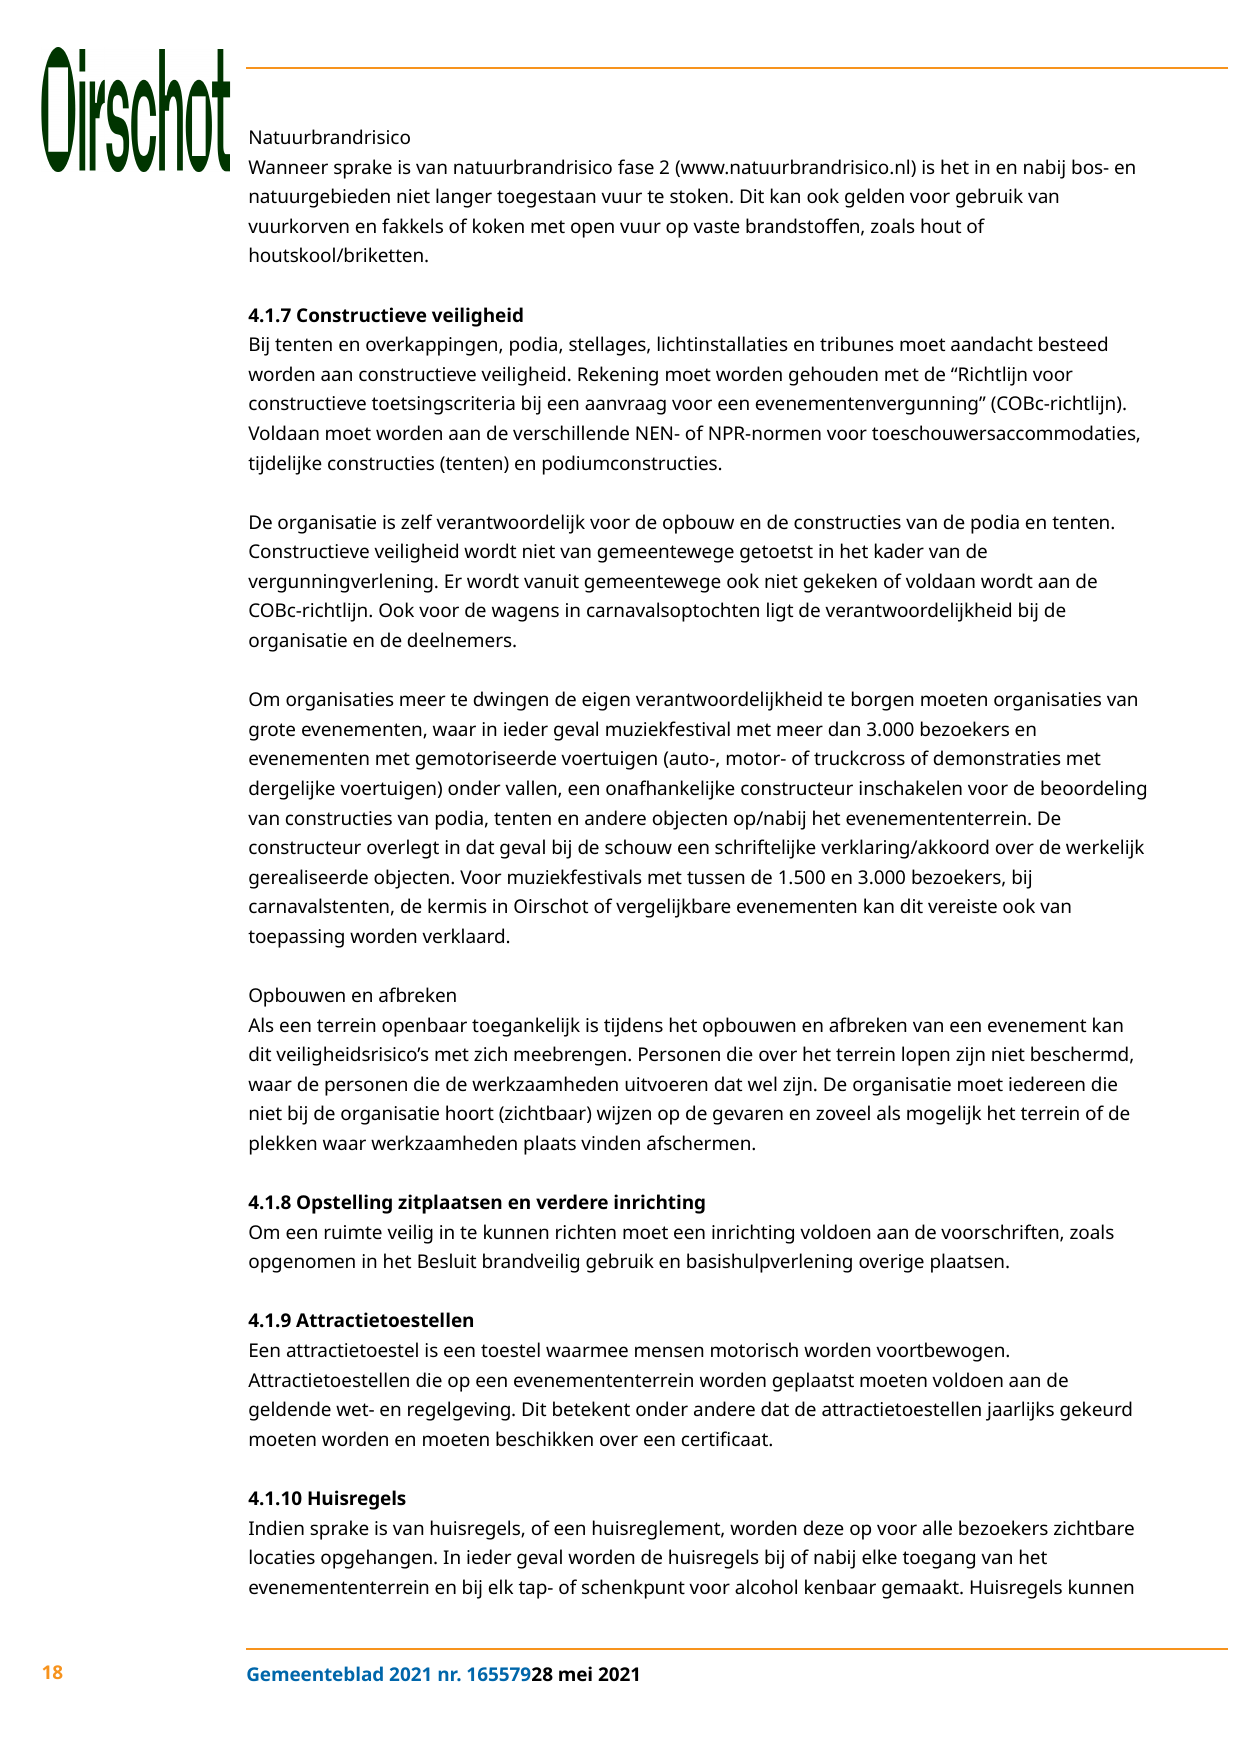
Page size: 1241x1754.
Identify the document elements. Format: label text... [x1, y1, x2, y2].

text De organisatie is zelf verantwoordelijk voor de opbouw en de constructies van de podia en tenten. Constructieve veiligheid wordt niet van gemeentewege getoetst in het kader van de vergunningverlening. Er wordt vanuit gemeentewege ook niet gekeken of voldaan wordt aan de COBc-richtlijn. Ook voor de wagens in carnavalsoptochten ligt de verantwoordelijkheid bij de organisatie en de deelnemers. [248, 509, 1152, 653]
text Om een ruimte veilig in te kunnen richten moet een inrichting voldoen aan de voorschriften, zoals opgenomen in het Besluit brandveilig gebruik en basishulpverlening overige plaatsen. [248, 1219, 1152, 1274]
text Een attractietoestel is een toestel waarmee mensen motorisch worden voortbewogen. Attractietoestellen die op een evenemententerrein worden geplaatst moeten voldoen aan de geldende wet- en regelgeving. Dit betekent onder andere dat de attractietoestellen jaarlijks gekeurd moeten worden en moeten beschikken over een certificaat. [248, 1337, 1152, 1452]
text Opbouwen en afbreken [248, 982, 1152, 1008]
text Wanneer sprake is van natuurbrandrisico fase 2 (www.natuurbrandrisico.nl) is het in en nabij bos- en natuurgebieden niet langer toegestaan vuur te stoken. Dit kan ook gelden voor gebruik van vuurkorven en fakkels of koken met open vuur op vaste brandstoffen, zoals hout of houtskool/briketten. [248, 154, 1152, 268]
text 4.1.9 Attractietoestellen [248, 1308, 1152, 1333]
text Om organisaties meer te dwingen de eigen verantwoordelijkheid te borgen moeten organisaties van grote evenementen, waar in ieder geval muziekfestival met meer dan 3.000 bezoekers en evenementen met gemotoriseerde voertuigen (auto-, motor- of truckcross of demonstraties met dergelijke voertuigen) onder vallen, een onafhankelijke constructeur inschakelen voor de beoordeling van constructies van podia, tenten en andere objecten op/nabij het evenemententerrein. De constructeur overlegt in dat geval bij de schouw een schriftelijke verklaring/akkoord over de werkelijk gerealiseerde objecten. Voor muziekfestivals met tussen de 1.500 en 3.000 bezoekers, bij carnavalstenten, de kermis in Oirschot of vergelijkbare evenementen kan dit vereiste ook van toepassing worden verklaard. [248, 686, 1152, 949]
text Bij tenten en overkappingen, podia, stellages, lichtinstallaties en tribunes moet aandacht besteed worden aan constructieve veiligheid. Rekening moet worden gehouden met de “Richtlijn voor constructieve toetsingscriteria bij een aanvraag voor een evenementenvergunning” (COBc-richtlijn). Voldaan moet worden aan de verschillende NEN- of NPR-normen voor toeschouwersaccommodaties, tijdelijke constructies (tenten) en podiumconstructies. [248, 331, 1152, 476]
text Indien sprake is van huisregels, of een huisreglement, worden deze op voor alle bezoekers zichtbare locaties opgehangen. In ieder geval worden de huisregels bij of nabij elke toegang van het evenemententerrein en bij elk tap- of schenkpunt voor alcohol kenbaar gemaakt. Huisregels kunnen [248, 1515, 1152, 1600]
text Natuurbrandrisico [248, 124, 1152, 150]
text 4.1.8 Opstelling zitplaatsen en verdere inrichting [248, 1189, 1152, 1215]
text Als een terrein openbaar toegankelijk is tijdens het opbouwen en afbreken van een evenement kan dit veiligheidsrisico’s met zich meebrengen. Personen die over het terrein lopen zijn niet beschermd, waar de personen die de werkzaamheden uitvoeren dat wel zijn. De organisatie moet iedereen die niet bij de organisatie hoort (zichtbaar) wijzen op de gevaren en zoveel als mogelijk het terrein of de plekken waar werkzaamheden plaats vinden afschermen. [248, 1012, 1152, 1156]
text 4.1.7 Constructieve veiligheid [248, 302, 1152, 328]
picture [41, 47, 231, 172]
text 4.1.10 Huisregels [248, 1485, 1152, 1511]
